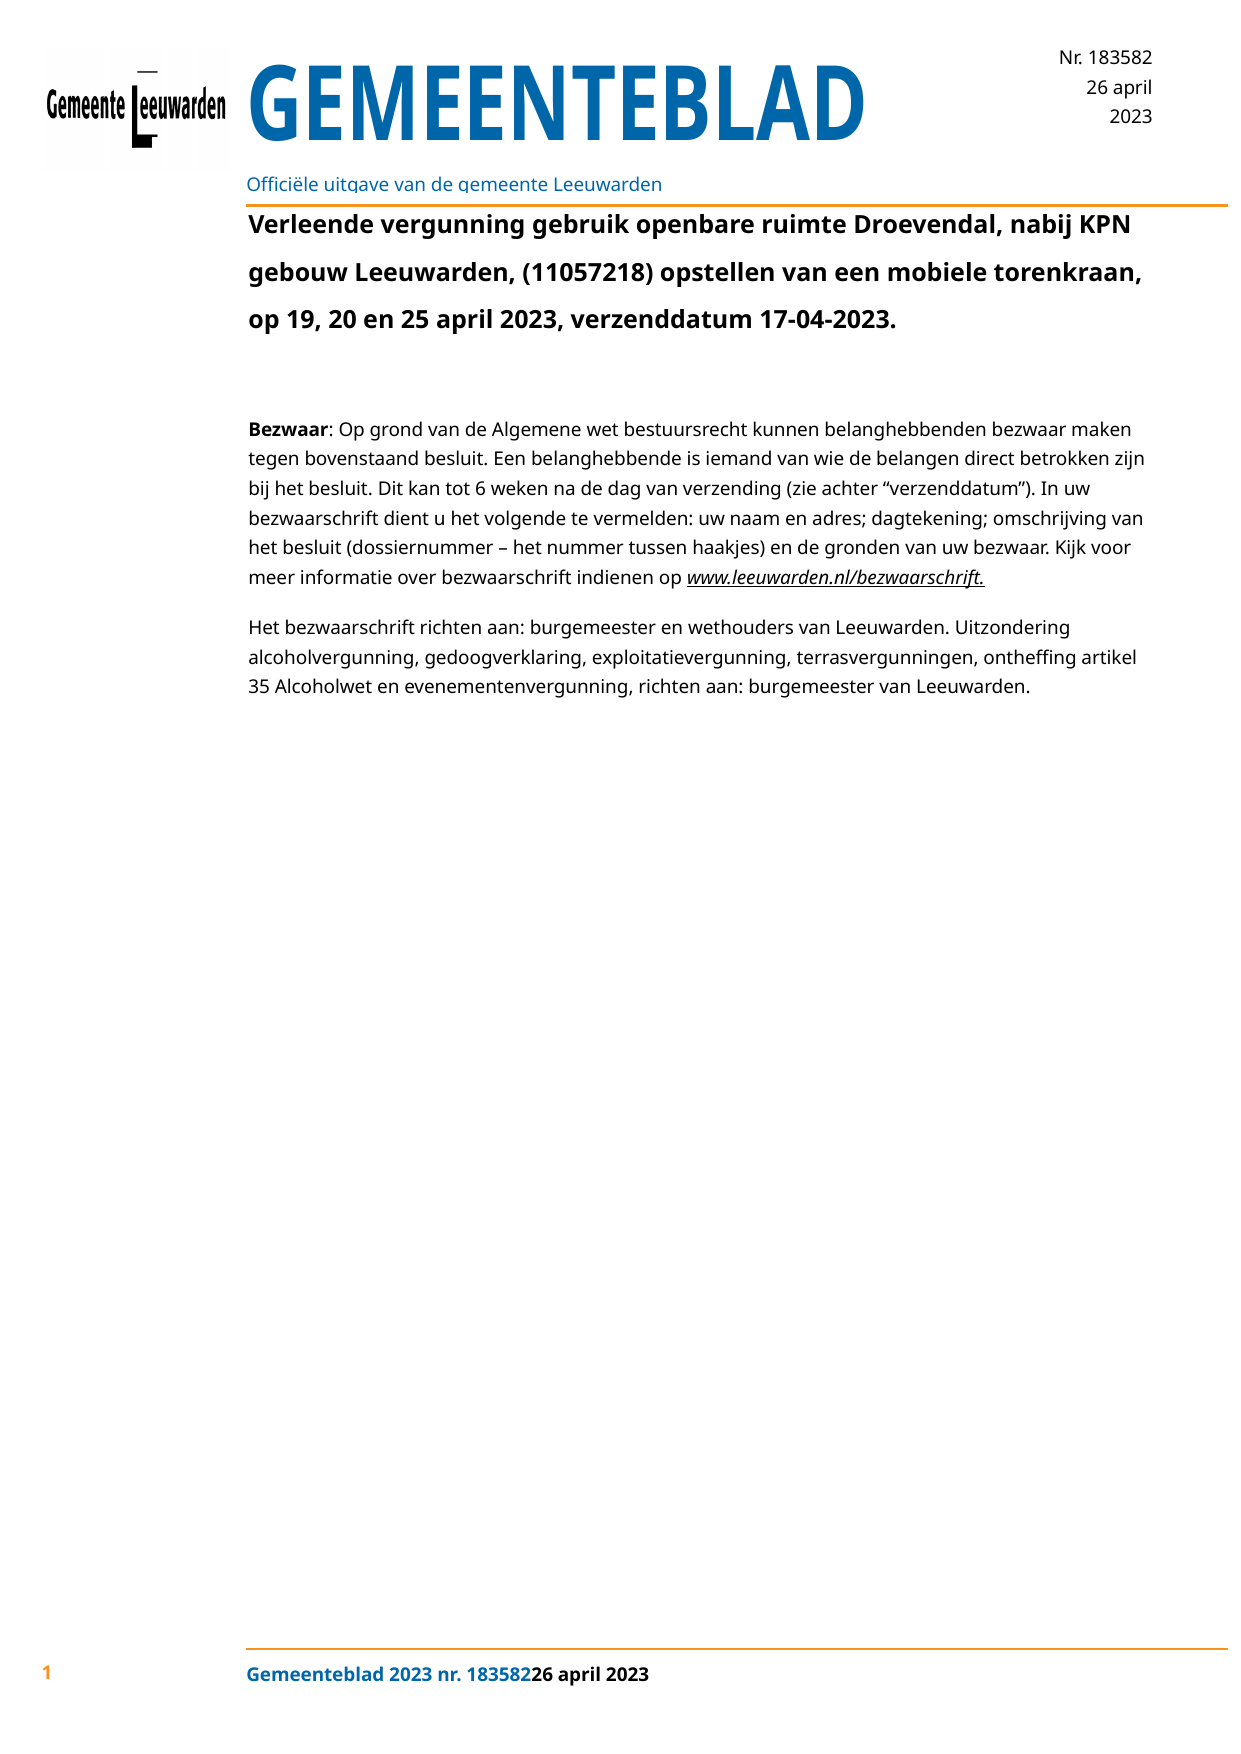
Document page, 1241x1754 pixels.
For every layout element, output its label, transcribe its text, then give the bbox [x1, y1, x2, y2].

text Bezwaar: Op grond van de Algemene wet bestuursrecht kunnen belanghebbenden bezwaar maken tegen bovenstaand besluit. Een belanghebbende is iemand van wie de belangen direct betrokken zijn bij het besluit. Dit kan tot 6 weken na de dag van verzending (zie achter “verzenddatum”). In uw bezwaarschrift dient u het volgende te vermelden: uw naam en adres; dagtekening; omschrijving van het besluit (dossiernummer – het nummer tussen haakjes) en de gronden van uw bezwaar. Kijk voor meer informatie over bezwaarschrift indienen op www.leeuwarden.nl/bezwaarschrift. [248, 416, 1152, 589]
picture [41, 47, 231, 172]
text Verleende vergunning gebruik openbare ruimte Droevendal, nabij KPN gebouw Leeuwarden, (11057218) opstellen van een mobiele torenkraan, op 19, 20 en 25 april 2023, verzenddatum 17-04-2023. [248, 207, 1152, 336]
text Het bezwaarschrift richten aan: burgemeester en wethouders van Leeuwarden. Uitzondering alcoholvergunning, gedoogverklaring, exploitatievergunning, terrasvergunningen, ontheffing artikel 35 Alcoholwet en evenementenvergunning, richten aan: burgemeester van Leeuwarden. [248, 614, 1152, 699]
